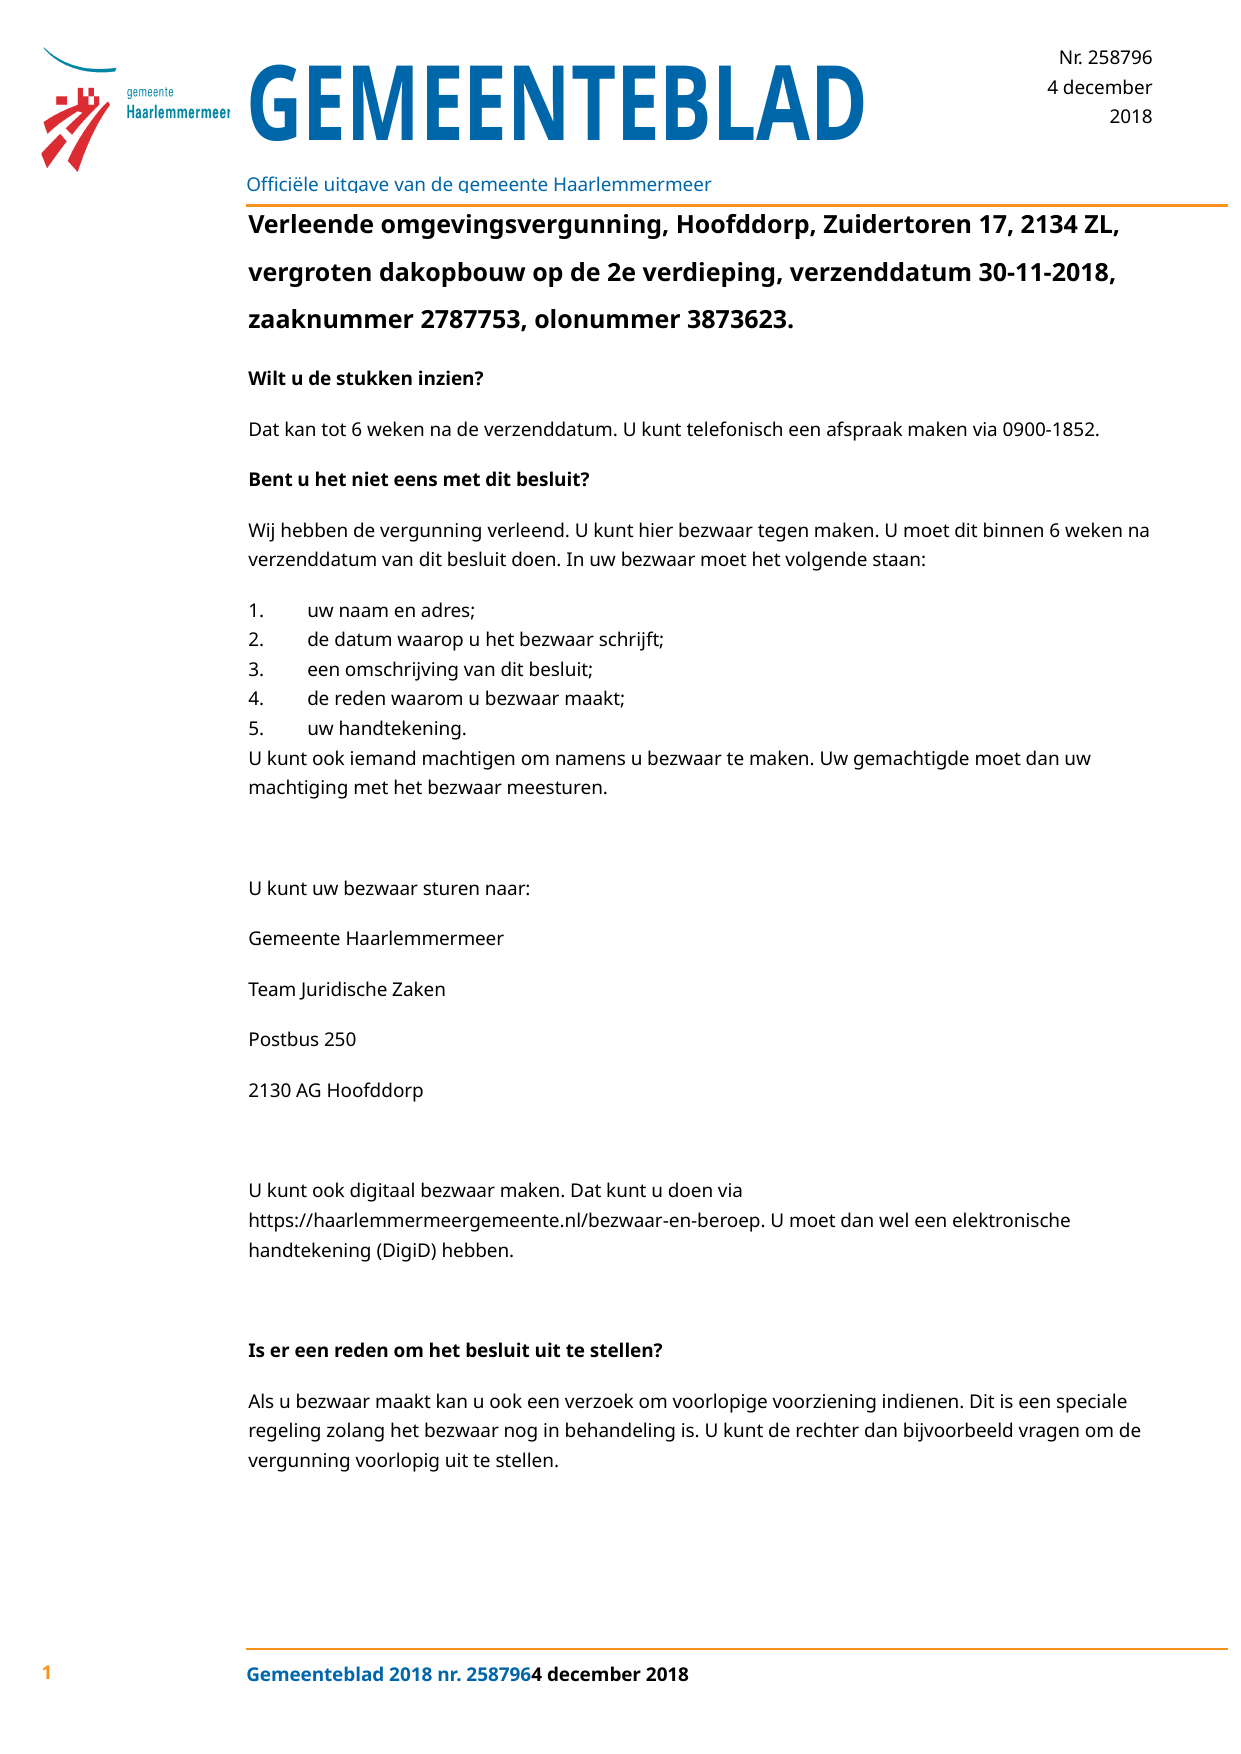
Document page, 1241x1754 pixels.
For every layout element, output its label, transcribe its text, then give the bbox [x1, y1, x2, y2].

text Als u bezwaar maakt kan u ook een verzoek om voorlopige voorziening indienen. Dit is een speciale regeling zolang het bezwaar nog in behandeling is. U kunt de rechter dan bijvoorbeeld vragen om de vergunning voorlopig uit te stellen. [248, 1388, 1152, 1473]
text Dat kan tot 6 weken na de verzenddatum. U kunt telefonisch een afspraak maken via 0900-1852. [248, 416, 1152, 442]
text U kunt uw bezwaar sturen naar: [248, 875, 1152, 901]
text Wilt u de stukken inzien? [248, 366, 1152, 391]
list een omschrijving van dit besluit; [248, 656, 1152, 682]
list de reden waarom u bezwaar maakt; [248, 686, 1152, 711]
text Postbus 250 [248, 1026, 1152, 1052]
text U kunt ook digitaal bezwaar maken. Dat kunt u doen via https://haarlemmermeergemeente.nl/bezwaar-en-beroep. U moet dan wel een elektronische handtekening (DigiD) hebben. [248, 1178, 1152, 1262]
text Wij hebben de vergunning verleend. U kunt hier bezwaar tegen maken. U moet dit binnen 6 weken na verzenddatum van dit besluit doen. In uw bezwaar moet het volgende staan: [248, 517, 1152, 572]
text Is er een reden om het besluit uit te stellen? [248, 1338, 1152, 1363]
text U kunt ook iemand machtigen om namens u bezwaar te maken. Uw gemachtigde moet dan uw machtiging met het bezwaar meesturen. [248, 745, 1152, 800]
text Verleende omgevingsvergunning, Hoofddorp, Zuidertoren 17, 2134 ZL, vergroten dakopbouw op de 2e verdieping, verzenddatum 30-11-2018, zaaknummer 2787753, olonummer 3873623. [248, 207, 1152, 336]
text Team Juridische Zaken [248, 976, 1152, 1002]
list uw naam en adres; [248, 597, 1152, 622]
text Bent u het niet eens met dit besluit? [248, 466, 1152, 492]
list uw handtekening. [248, 715, 1152, 741]
text Gemeente Haarlemmermeer [248, 926, 1152, 951]
text 2130 AG Hoofddorp [248, 1077, 1152, 1102]
list de datum waarop u het bezwaar schrijft; [248, 626, 1152, 652]
picture [41, 47, 231, 172]
